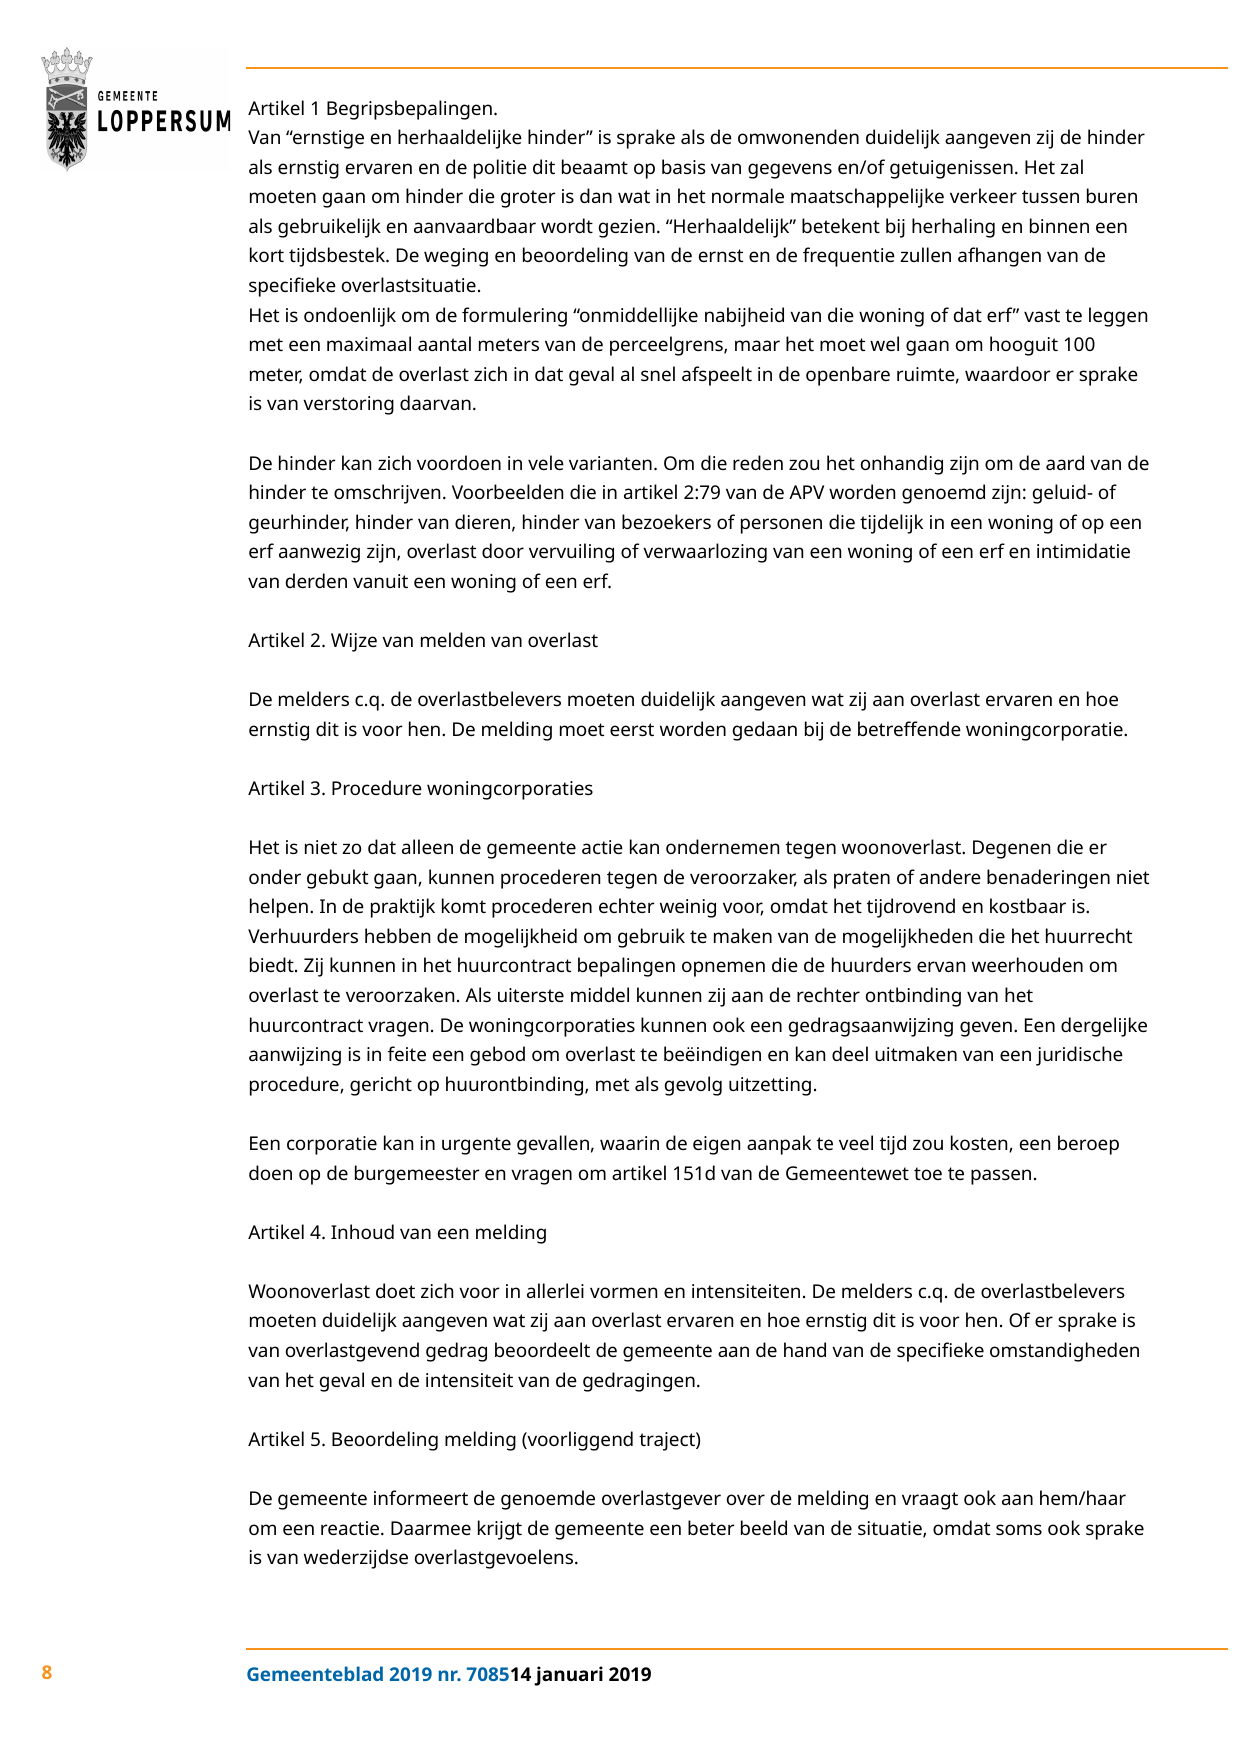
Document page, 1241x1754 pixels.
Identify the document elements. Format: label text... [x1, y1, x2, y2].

text Het is ondoenlijk om de formulering “onmiddellijke nabijheid van die woning of dat erf” vast te leggen met een maximaal aantal meters van de perceelgrens, maar het moet wel gaan om hooguit 100 meter, omdat de overlast zich in dat geval al snel afspeelt in de openbare ruimte, waardoor er sprake is van verstoring daarvan. [248, 302, 1152, 416]
text Een corporatie kan in urgente gevallen, waarin de eigen aanpak te veel tijd zou kosten, een beroep doen op de burgemeester en vragen om artikel 151d van de Gemeentewet toe te passen. [248, 1130, 1152, 1186]
text Woonoverlast doet zich voor in allerlei vormen en intensiteiten. De melders c.q. de overlastbelevers moeten duidelijk aangeven wat zij aan overlast ervaren en hoe ernstig dit is voor hen. Of er sprake is van overlastgevend gedrag beoordeelt de gemeente aan de hand van de specifieke omstandigheden van het geval en de intensiteit van de gedragingen. [248, 1278, 1152, 1393]
text Artikel 3. Procedure woningcorporaties [248, 775, 1152, 801]
text De hinder kan zich voordoen in vele varianten. Om die reden zou het onhandig zijn om de aard van de hinder te omschrijven. Voorbeelden die in artikel 2:79 van de APV worden genoemd zijn: geluid- of geurhinder, hinder van dieren, hinder van bezoekers of personen die tijdelijk in een woning of op een erf aanwezig zijn, overlast door vervuiling of verwaarlozing van een woning of een erf en intimidatie van derden vanuit een woning of een erf. [248, 450, 1152, 594]
text Het is niet zo dat alleen de gemeente actie kan ondernemen tegen woonoverlast. Degenen die er onder gebukt gaan, kunnen procederen tegen de veroorzaker, als praten of andere benaderingen niet helpen. In de praktijk komt procederen echter weinig voor, omdat het tijdrovend en kostbaar is. Verhuurders hebben de mogelijkheid om gebruik te maken van de mogelijkheden die het huurrecht biedt. Zij kunnen in het huurcontract bepalingen opnemen die de huurders ervan weerhouden om overlast te veroorzaken. Als uiterste middel kunnen zij aan de rechter ontbinding van het huurcontract vragen. De woningcorporaties kunnen ook een gedragsaanwijzing geven. Een dergelijke aanwijzing is in feite een gebod om overlast te beëindigen en kan deel uitmaken van een juridische procedure, gericht op huurontbinding, met als gevolg uitzetting. [248, 834, 1152, 1097]
picture [41, 47, 231, 172]
text De melders c.q. de overlastbelevers moeten duidelijk aangeven wat zij aan overlast ervaren en hoe ernstig dit is voor hen. De melding moet eerst worden gedaan bij de betreffende woningcorporatie. [248, 686, 1152, 742]
text Artikel 2. Wijze van melden van overlast [248, 627, 1152, 653]
text Artikel 1 Begripsbepalingen. [248, 95, 1152, 121]
text Artikel 4. Inhoud van een melding [248, 1219, 1152, 1245]
text De gemeente informeert de genoemde overlastgever over de melding en vraagt ook aan hem/haar om een reactie. Daarmee krijgt de gemeente een beter beeld van de situatie, omdat soms ook sprake is van wederzijdse overlastgevoelens. [248, 1485, 1152, 1570]
text Artikel 5. Beoordeling melding (voorliggend traject) [248, 1426, 1152, 1452]
text Van “ernstige en herhaaldelijke hinder” is sprake als de omwonenden duidelijk aangeven zij de hinder als ernstig ervaren en de politie dit beaamt op basis van gegevens en/of getuigenissen. Het zal moeten gaan om hinder die groter is dan wat in het normale maatschappelijke verkeer tussen buren als gebruikelijk en aanvaardbaar wordt gezien. “Herhaaldelijk” betekent bij herhaling en binnen een kort tijdsbestek. De weging en beoordeling van de ernst en de frequentie zullen afhangen van de specifieke overlastsituatie. [248, 124, 1152, 298]
